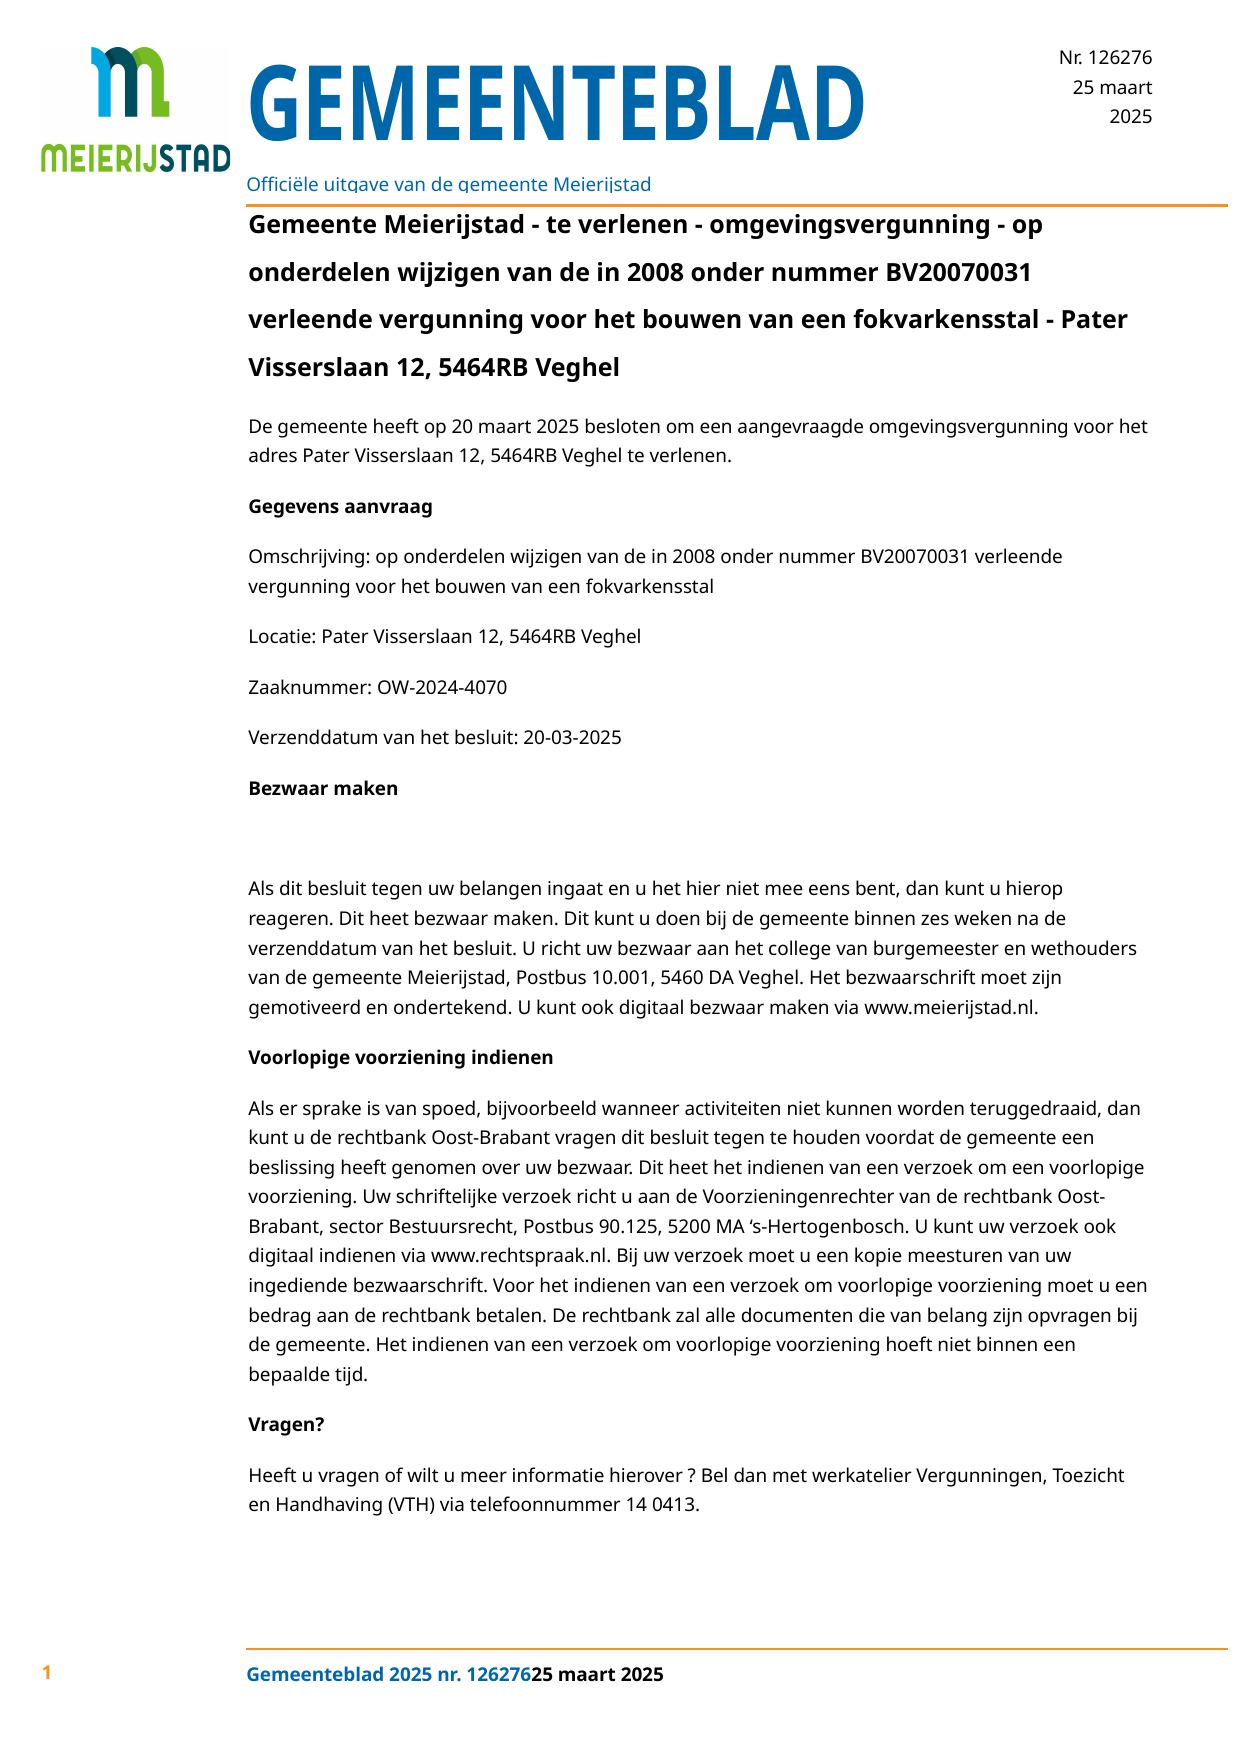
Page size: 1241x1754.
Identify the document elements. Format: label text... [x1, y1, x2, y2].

picture [41, 47, 231, 172]
text Locatie: Pater Visserslaan 12, 5464RB Veghel [248, 623, 1152, 649]
text De gemeente heeft op 20 maart 2025 besloten om een aangevraagde omgevingsvergunning voor het adres Pater Visserslaan 12, 5464RB Veghel te verlenen. [248, 413, 1152, 468]
text Vragen? [248, 1411, 1152, 1437]
text Gemeente Meierijstad - te verlenen - omgevingsvergunning - op onderdelen wijzigen van de in 2008 onder nummer BV20070031 verleende vergunning voor het bouwen van een fokvarkensstal - Pater Visserslaan 12, 5464RB Veghel [248, 207, 1152, 384]
text Verzenddatum van het besluit: 20-03-2025 [248, 724, 1152, 750]
text Voorlopige voorziening indienen [248, 1044, 1152, 1070]
text Als er sprake is van spoed, bijvoorbeeld wanneer activiteiten niet kunnen worden teruggedraaid, dan kunt u de rechtbank Oost-Brabant vragen dit besluit tegen te houden voordat de gemeente een beslissing heeft genomen over uw bezwaar. Dit heet het indienen van een verzoek om een voorlopige voorziening. Uw schriftelijke verzoek richt u aan de Voorzieningenrechter van de rechtbank Oost-Brabant, sector Bestuursrecht, Postbus 90.125, 5200 MA ‘s-Hertogenbosch. U kunt uw verzoek ook digitaal indienen via www.rechtspraak.nl. Bij uw verzoek moet u een kopie meesturen van uw ingediende bezwaarschrift. Voor het indienen van een verzoek om voorlopige voorziening moet u een bedrag aan de rechtbank betalen. De rechtbank zal alle documenten die van belang zijn opvragen bij de gemeente. Het indienen van een verzoek om voorlopige voorziening hoeft niet binnen een bepaalde tijd. [248, 1095, 1152, 1387]
text Zaaknummer: OW-2024-4070 [248, 674, 1152, 700]
text Als dit besluit tegen uw belangen ingaat en u het hier niet mee eens bent, dan kunt u hierop reageren. Dit heet bezwaar maken. Dit kunt u doen bij de gemeente binnen zes weken na de verzenddatum van het besluit. U richt uw bezwaar aan het college van burgemeester en wethouders van de gemeente Meierijstad, Postbus 10.001, 5460 DA Veghel. Het bezwaarschrift moet zijn gemotiveerd en ondertekend. U kunt ook digitaal bezwaar maken via www.meierijstad.nl. [248, 876, 1152, 1020]
text Bezwaar maken [248, 775, 1152, 801]
text Heeft u vragen of wilt u meer informatie hierover ? Bel dan met werkatelier Vergunningen, Toezicht en Handhaving (VTH) via telefoonnummer 14 0413. [248, 1462, 1152, 1517]
text Gegevens aanvraag [248, 493, 1152, 519]
text Omschrijving: op onderdelen wijzigen van de in 2008 onder nummer BV20070031 verleende vergunning voor het bouwen van een fokvarkensstal [248, 543, 1152, 599]
